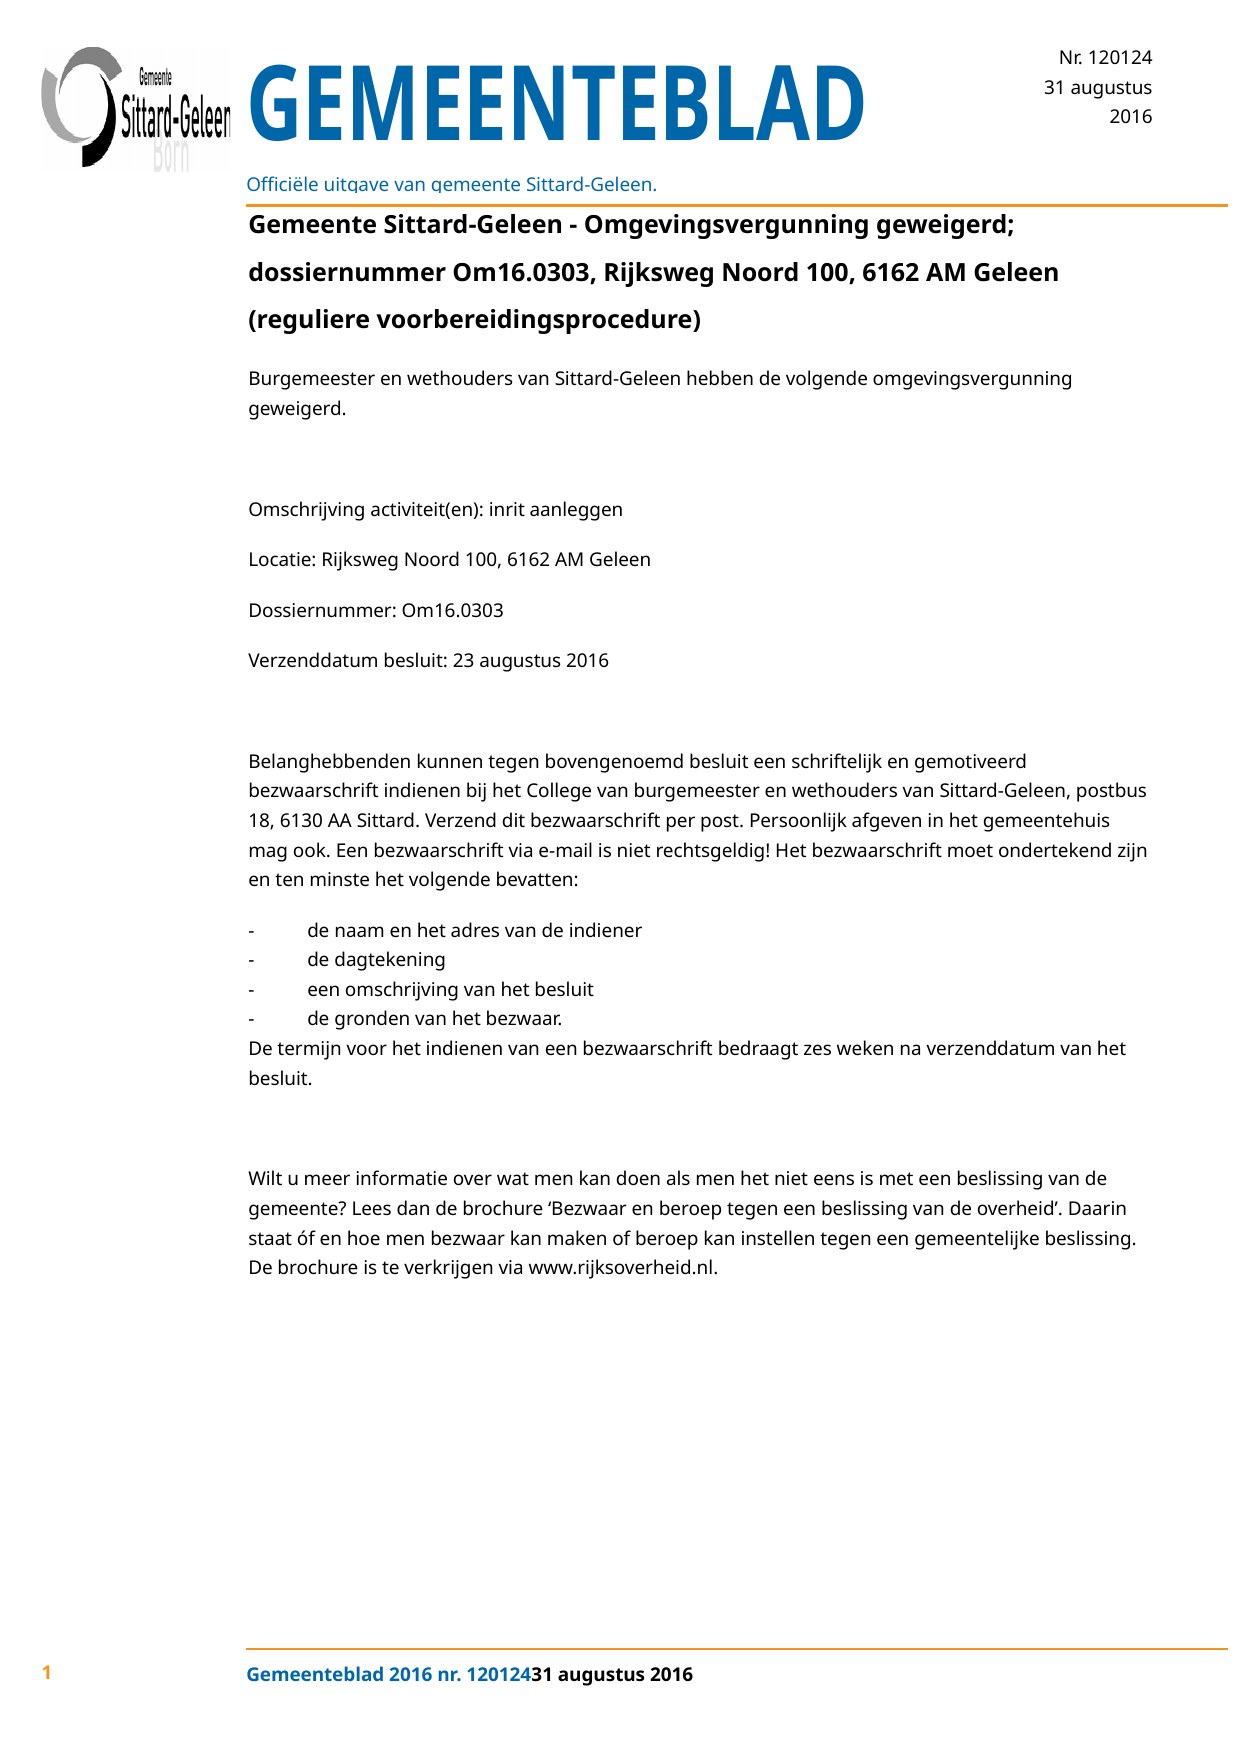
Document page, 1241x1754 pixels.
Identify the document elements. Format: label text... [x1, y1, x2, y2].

picture [41, 47, 231, 172]
text Dossiernummer: Om16.0303 [248, 597, 1152, 622]
text Verzenddatum besluit: 23 augustus 2016 [248, 647, 1152, 673]
text Belanghebbenden kunnen tegen bovengenoemd besluit een schriftelijk en gemotiveerd bezwaarschrift indienen bij het College van burgemeester en wethouders van Sittard-Geleen, postbus 18, 6130 AA Sittard. Verzend dit bezwaarschrift per post. Persoonlijk afgeven in het gemeentehuis mag ook. Een bezwaarschrift via e-mail is niet rechtsgeldig! Het bezwaarschrift moet ondertekend zijn en ten minste het volgende bevatten: [248, 748, 1152, 892]
list de gronden van het bezwaar. [248, 1006, 1152, 1031]
text Gemeente Sittard-Geleen - Omgevingsvergunning geweigerd; dossiernummer Om16.0303, Rijksweg Noord 100, 6162 AM Geleen (reguliere voorbereidingsprocedure) [248, 207, 1152, 336]
text Locatie: Rijksweg Noord 100, 6162 AM Geleen [248, 546, 1152, 572]
list een omschrijving van het besluit [248, 976, 1152, 1002]
text Wilt u meer informatie over wat men kan doen als men het niet eens is met een beslissing van de gemeente? Lees dan de brochure ‘Bezwaar en beroep tegen een beslissing van de overheid’. Daarin staat óf en hoe men bezwaar kan maken of beroep kan instellen tegen een gemeentelijke beslissing. De brochure is te verkrijgen via www.rijksoverheid.nl. [248, 1166, 1152, 1280]
text Burgemeester en wethouders van Sittard-Geleen hebben de volgende omgevingsvergunning geweigerd. [248, 366, 1152, 421]
text Omschrijving activiteit(en): inrit aanleggen [248, 496, 1152, 522]
list de naam en het adres van de indiener [248, 917, 1152, 942]
list de dagtekening [248, 946, 1152, 972]
text De termijn voor het indienen van een bezwaarschrift bedraagt zes weken na verzenddatum van het besluit. [248, 1035, 1152, 1090]
